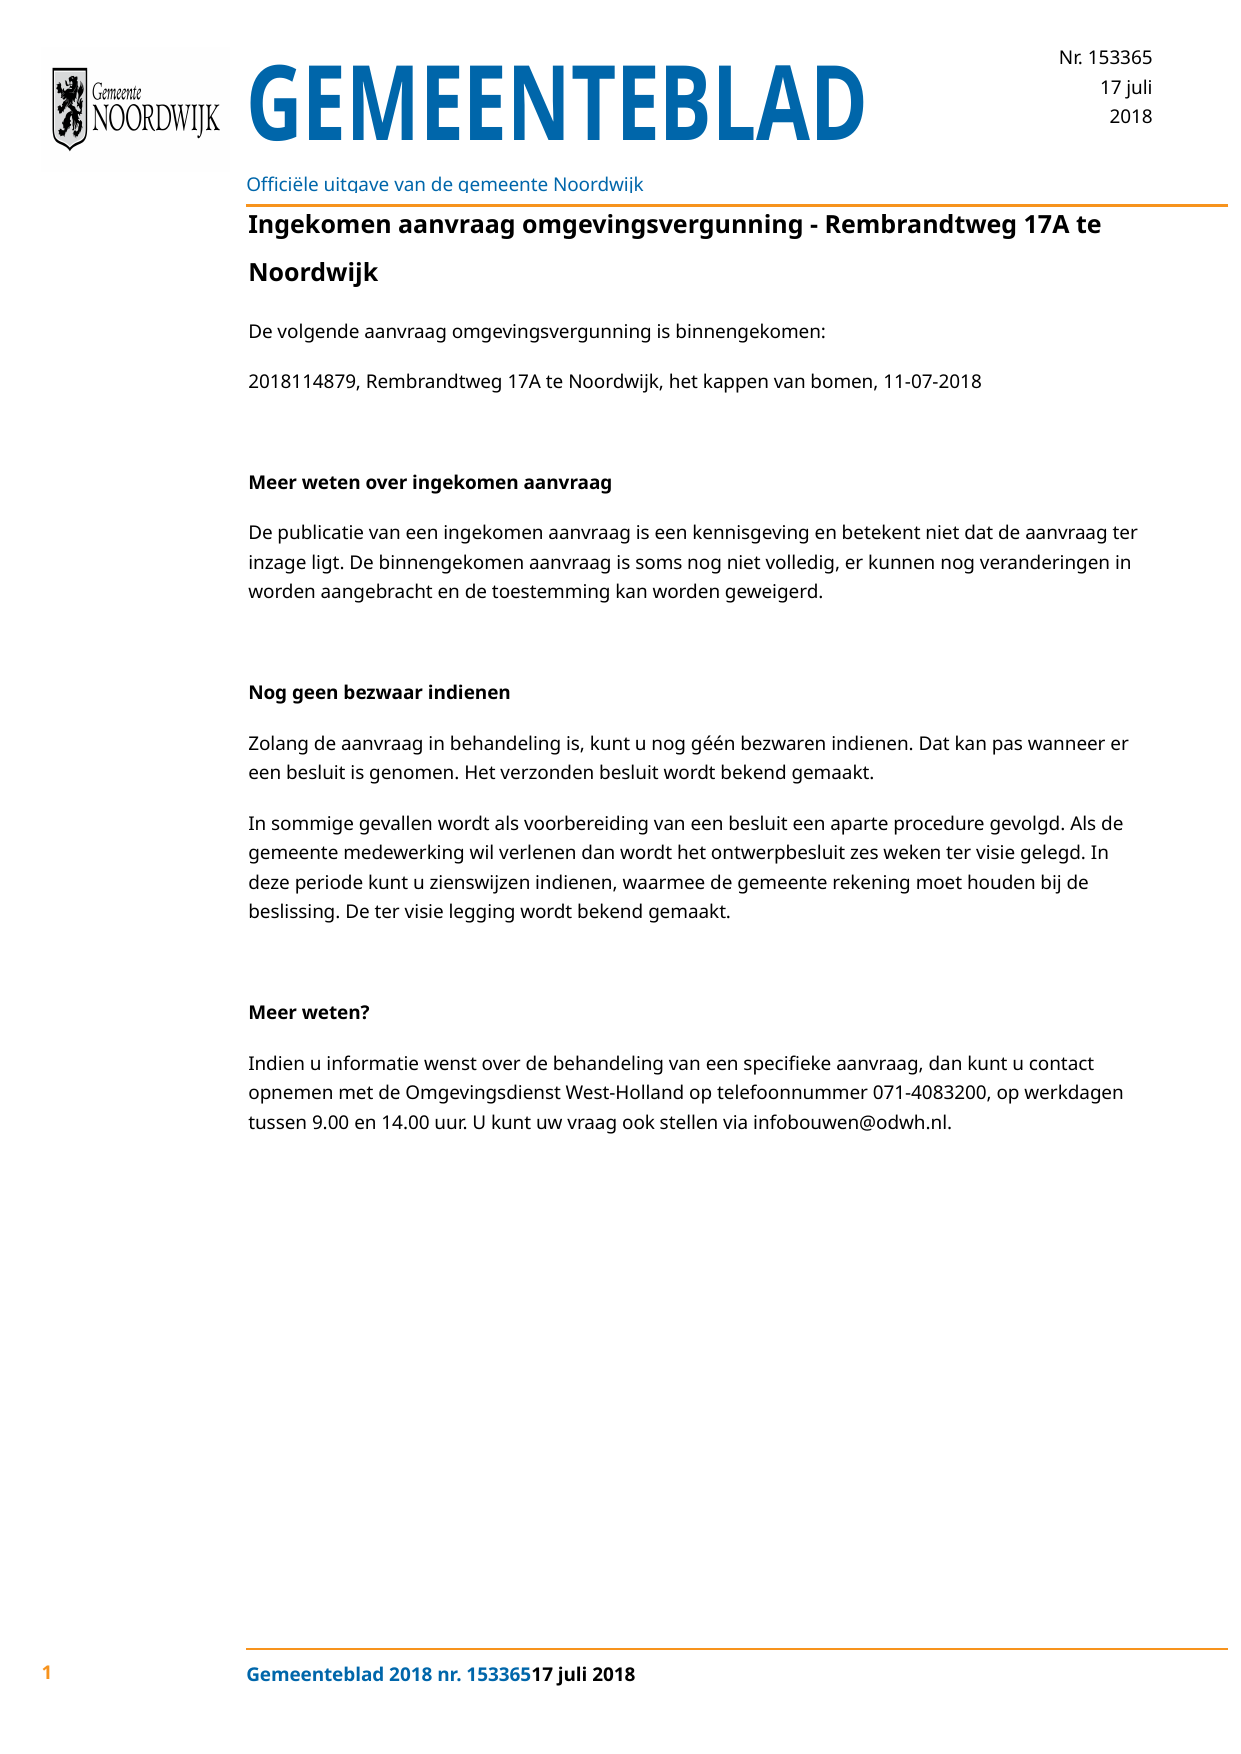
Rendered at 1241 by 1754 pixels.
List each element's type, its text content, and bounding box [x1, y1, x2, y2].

text Meer weten over ingekomen aanvraag [248, 469, 1152, 495]
picture [41, 47, 231, 172]
text Meer weten? [248, 999, 1152, 1025]
text In sommige gevallen wordt als voorbereiding van een besluit een aparte procedure gevolgd. Als de gemeente medewerking wil verlenen dan wordt het ontwerpbesluit zes weken ter visie gelegd. In deze periode kunt u zienswijzen indienen, waarmee de gemeente rekening moet houden bij de beslissing. De ter visie legging wordt bekend gemaakt. [248, 810, 1152, 924]
text Indien u informatie wenst over de behandeling van een specifieke aanvraag, dan kunt u contact opnemen met de Omgevingsdienst West-Holland op telefoonnummer 071-4083200, op werkdagen tussen 9.00 en 14.00 uur. U kunt uw vraag ook stellen via infobouwen@odwh.nl. [248, 1050, 1152, 1135]
text De publicatie van een ingekomen aanvraag is een kennisgeving en betekent niet dat de aanvraag ter inzage ligt. De binnengekomen aanvraag is soms nog niet volledig, er kunnen nog veranderingen in worden aangebracht en de toestemming kan worden geweigerd. [248, 519, 1152, 604]
text Nog geen bezwaar indienen [248, 679, 1152, 705]
text De volgende aanvraag omgevingsvergunning is binnengekomen: [248, 318, 1152, 344]
text 2018114879, Rembrandtweg 17A te Noordwijk, het kappen van bomen, 11-07-2018 [248, 368, 1152, 394]
text Zolang de aanvraag in behandeling is, kunt u nog géén bezwaren indienen. Dat kan pas wanneer er een besluit is genomen. Het verzonden besluit wordt bekend gemaakt. [248, 730, 1152, 785]
text Ingekomen aanvraag omgevingsvergunning - Rembrandtweg 17A te Noordwijk [248, 207, 1152, 288]
